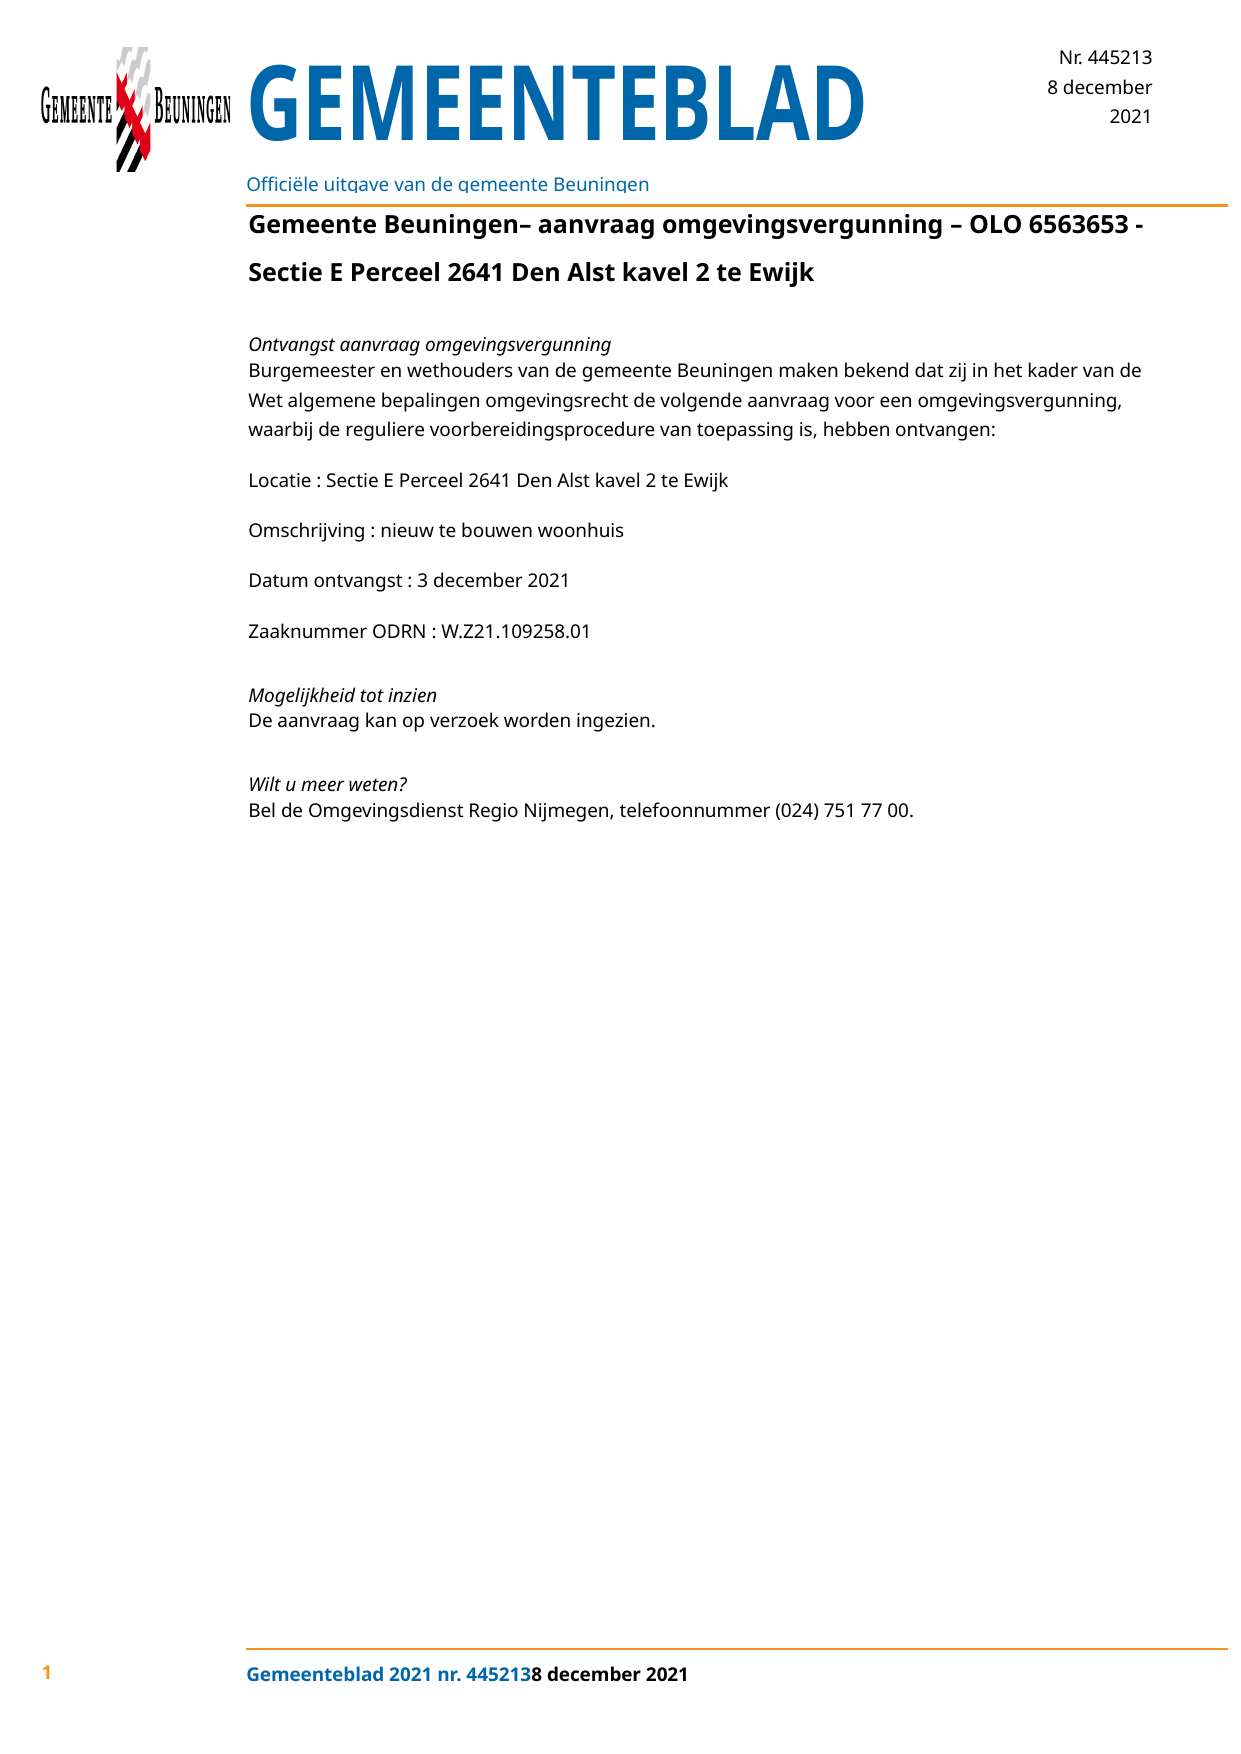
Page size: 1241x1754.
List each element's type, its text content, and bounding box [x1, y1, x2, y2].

picture [41, 47, 231, 172]
text Zaaknummer ODRN : W.Z21.109258.01 [248, 618, 1152, 644]
text Burgemeester en wethouders van de gemeente Beuningen maken bekend dat zij in het kader van de Wet algemene bepalingen omgevingsrecht de volgende aanvraag voor een omgevingsvergunning, waarbij de reguliere voorbereidingsprocedure van toepassing is, hebben ontvangen: [248, 357, 1152, 442]
text Datum ontvangst : 3 december 2021 [248, 568, 1152, 593]
text Ontvangst aanvraag omgevingsvergunning [248, 331, 1152, 357]
text Gemeente Beuningen– aanvraag omgevingsvergunning – OLO 6563653 - Sectie E Perceel 2641 Den Alst kavel 2 te Ewijk [248, 207, 1152, 288]
text Mogelijkheid tot inzien [248, 682, 1152, 708]
text Locatie : Sectie E Perceel 2641 Den Alst kavel 2 te Ewijk [248, 467, 1152, 492]
text Omschrijving : nieuw te bouwen woonhuis [248, 517, 1152, 543]
text Wilt u meer weten? [248, 772, 1152, 797]
text Bel de Omgevingsdienst Regio Nijmegen, telefoonnummer (024) 751 77 00. [248, 797, 1152, 823]
text De aanvraag kan op verzoek worden ingezien. [248, 708, 1152, 733]
